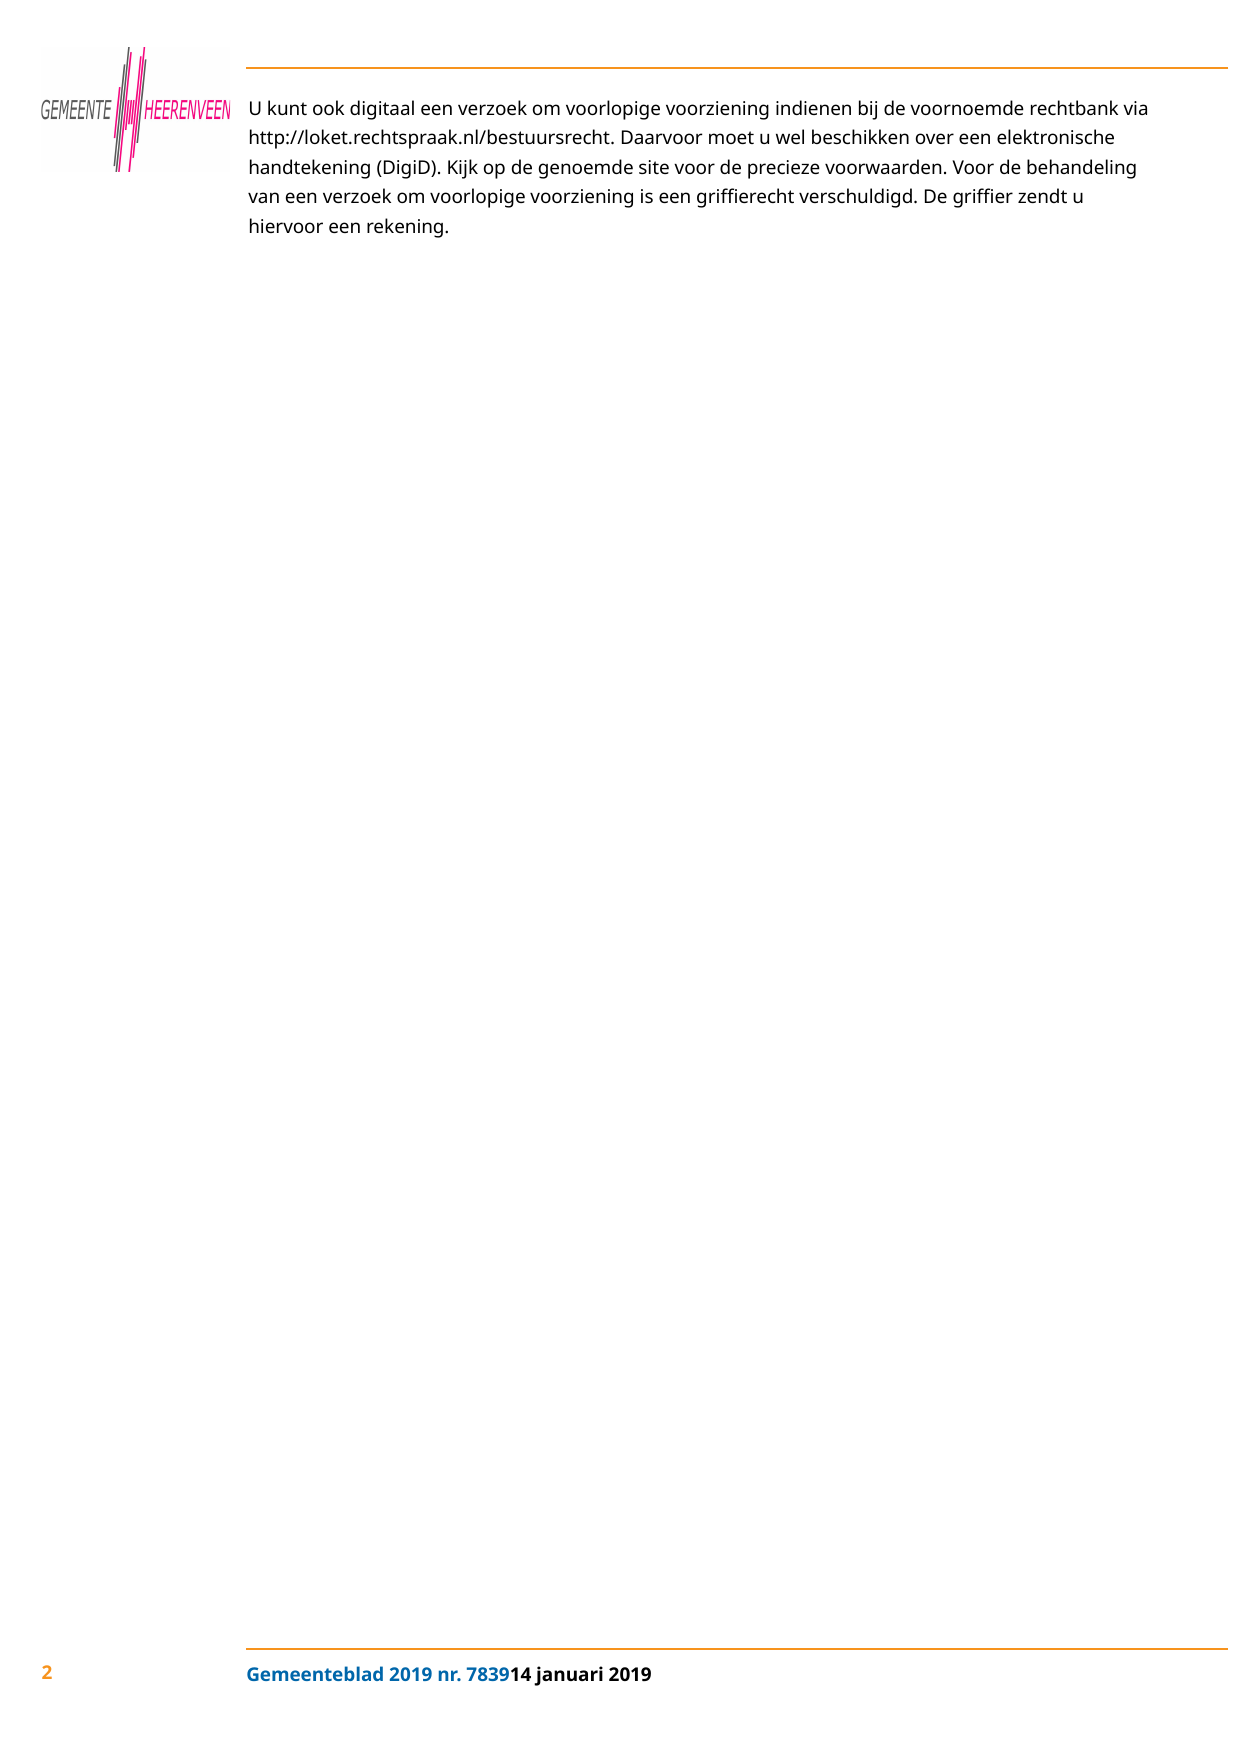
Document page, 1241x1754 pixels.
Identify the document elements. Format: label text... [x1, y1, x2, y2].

text U kunt ook digitaal een verzoek om voorlopige voorziening indienen bij de voornoemde rechtbank via http://loket.rechtspraak.nl/bestuursrecht. Daarvoor moet u wel beschikken over een elektronische handtekening (DigiD). Kijk op de genoemde site voor de precieze voorwaarden. Voor de behandeling van een verzoek om voorlopige voorziening is een griffierecht verschuldigd. De griffier zendt u hiervoor een rekening. [248, 95, 1152, 239]
picture [41, 47, 231, 172]
